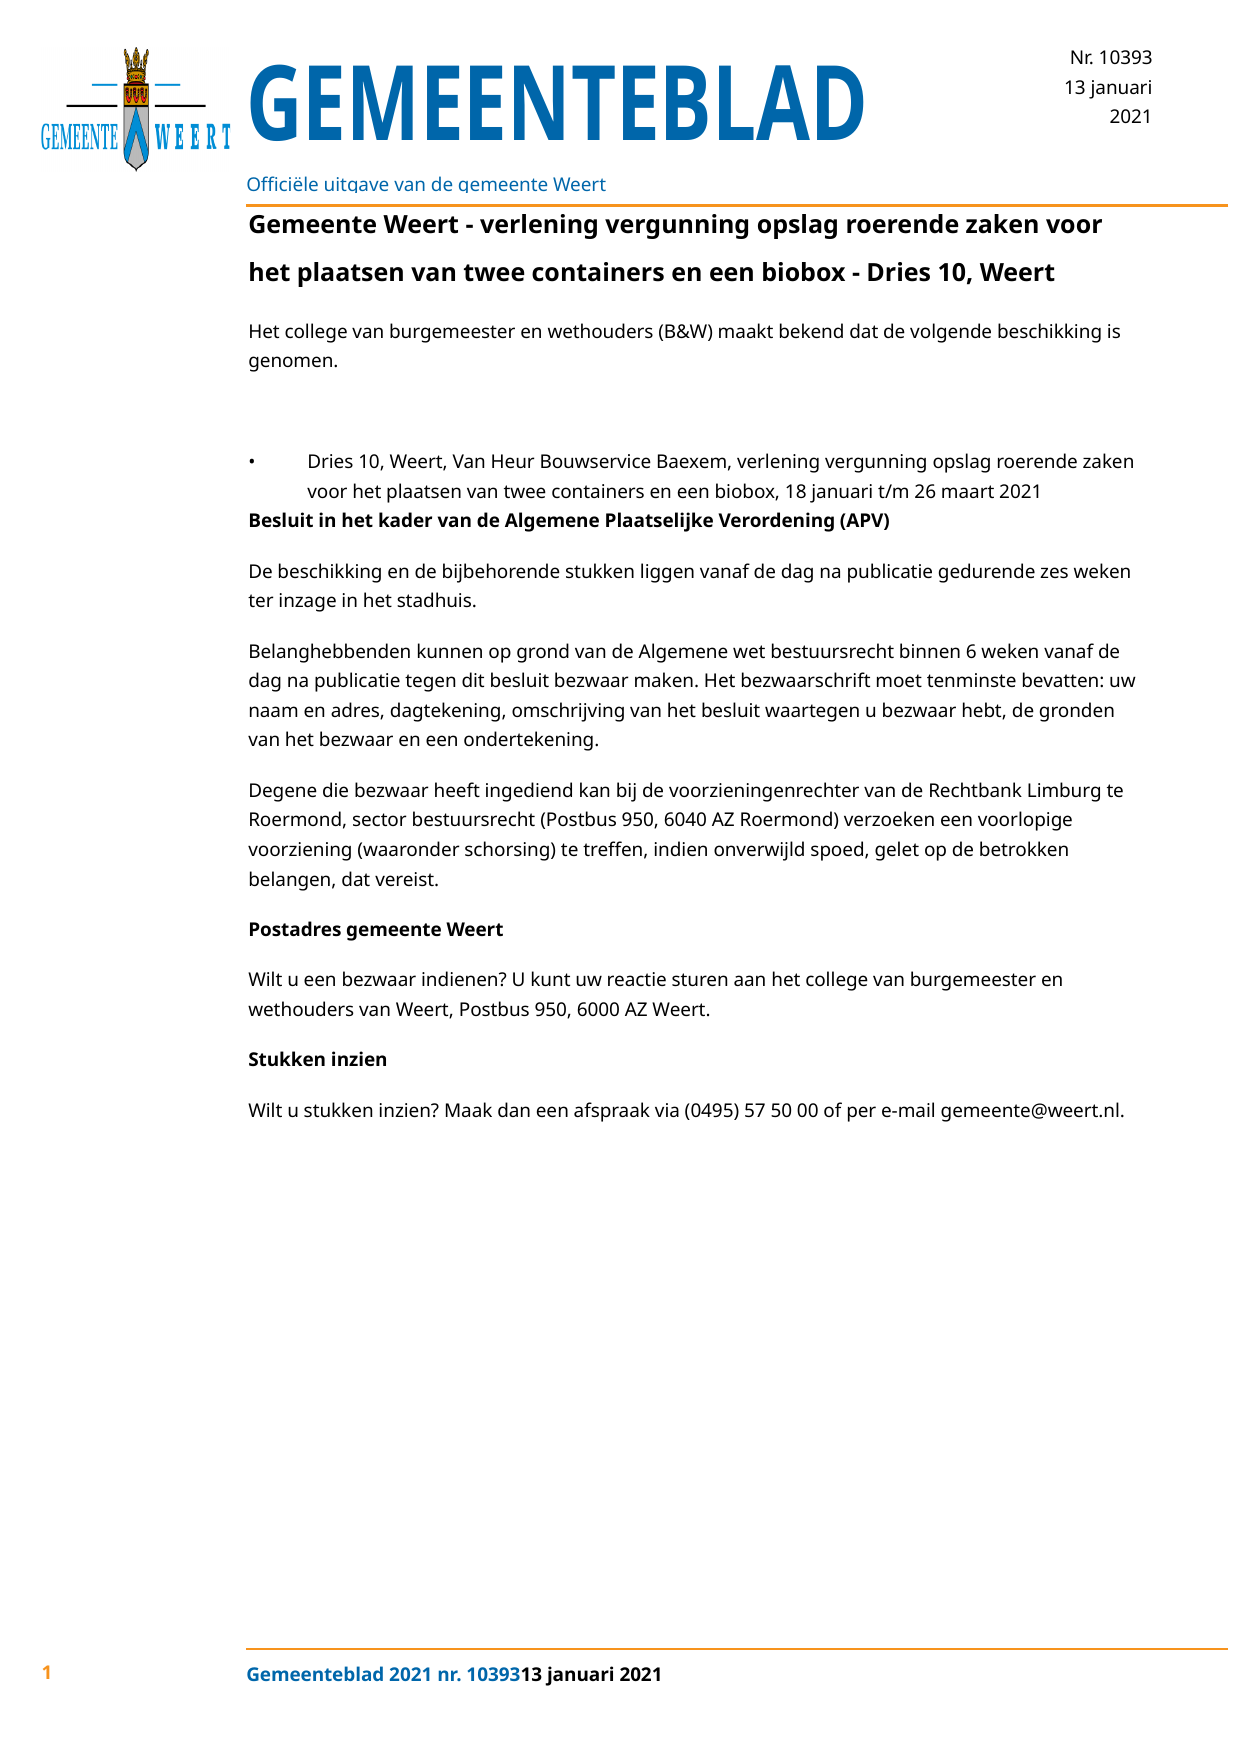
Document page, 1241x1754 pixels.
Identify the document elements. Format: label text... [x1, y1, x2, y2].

text Wilt u een bezwaar indienen? U kunt uw reactie sturen aan het college van burgemeester en wethouders van Weert, Postbus 950, 6000 AZ Weert. [248, 967, 1152, 1022]
text Het college van burgemeester en wethouders (B&W) maakt bekend dat de volgende beschikking is genomen. [248, 318, 1152, 373]
text Gemeente Weert - verlening vergunning opslag roerende zaken voor het plaatsen van twee containers en een biobox - Dries 10, Weert [248, 207, 1152, 288]
text Belanghebbenden kunnen op grond van de Algemene wet bestuursrecht binnen 6 weken vanaf de dag na publicatie tegen dit besluit bezwaar maken. Het bezwaarschrift moet tenminste bevatten: uw naam en adres, dagtekening, omschrijving van het besluit waartegen u bezwaar hebt, de gronden van het bezwaar en een ondertekening. [248, 638, 1152, 752]
text Degene die bezwaar heeft ingediend kan bij de voorzieningenrechter van de Rechtbank Limburg te Roermond, sector bestuursrecht (Postbus 950, 6040 AZ Roermond) verzoeken een voorlopige voorziening (waaronder schorsing) te treffen, indien onverwijld spoed, gelet op de betrokken belangen, dat vereist. [248, 777, 1152, 892]
text Besluit in het kader van de Algemene Plaatselijke Verordening (APV) [248, 507, 1152, 533]
text Wilt u stukken inzien? Maak dan een afspraak via (0495) 57 50 00 of per e-mail gemeente@weert.nl. [248, 1097, 1152, 1123]
picture [41, 47, 231, 172]
list Dries 10, Weert, Van Heur Bouwservice Baexem, verlening vergunning opslag roerende zaken voor het plaatsen van twee containers en een biobox, 18 januari t/m 26 maart 2021 [248, 448, 1152, 504]
text Postadres gemeente Weert [248, 916, 1152, 942]
text De beschikking en de bijbehorende stukken liggen vanaf de dag na publicatie gedurende zes weken ter inzage in het stadhuis. [248, 558, 1152, 613]
text Stukken inzien [248, 1047, 1152, 1072]
